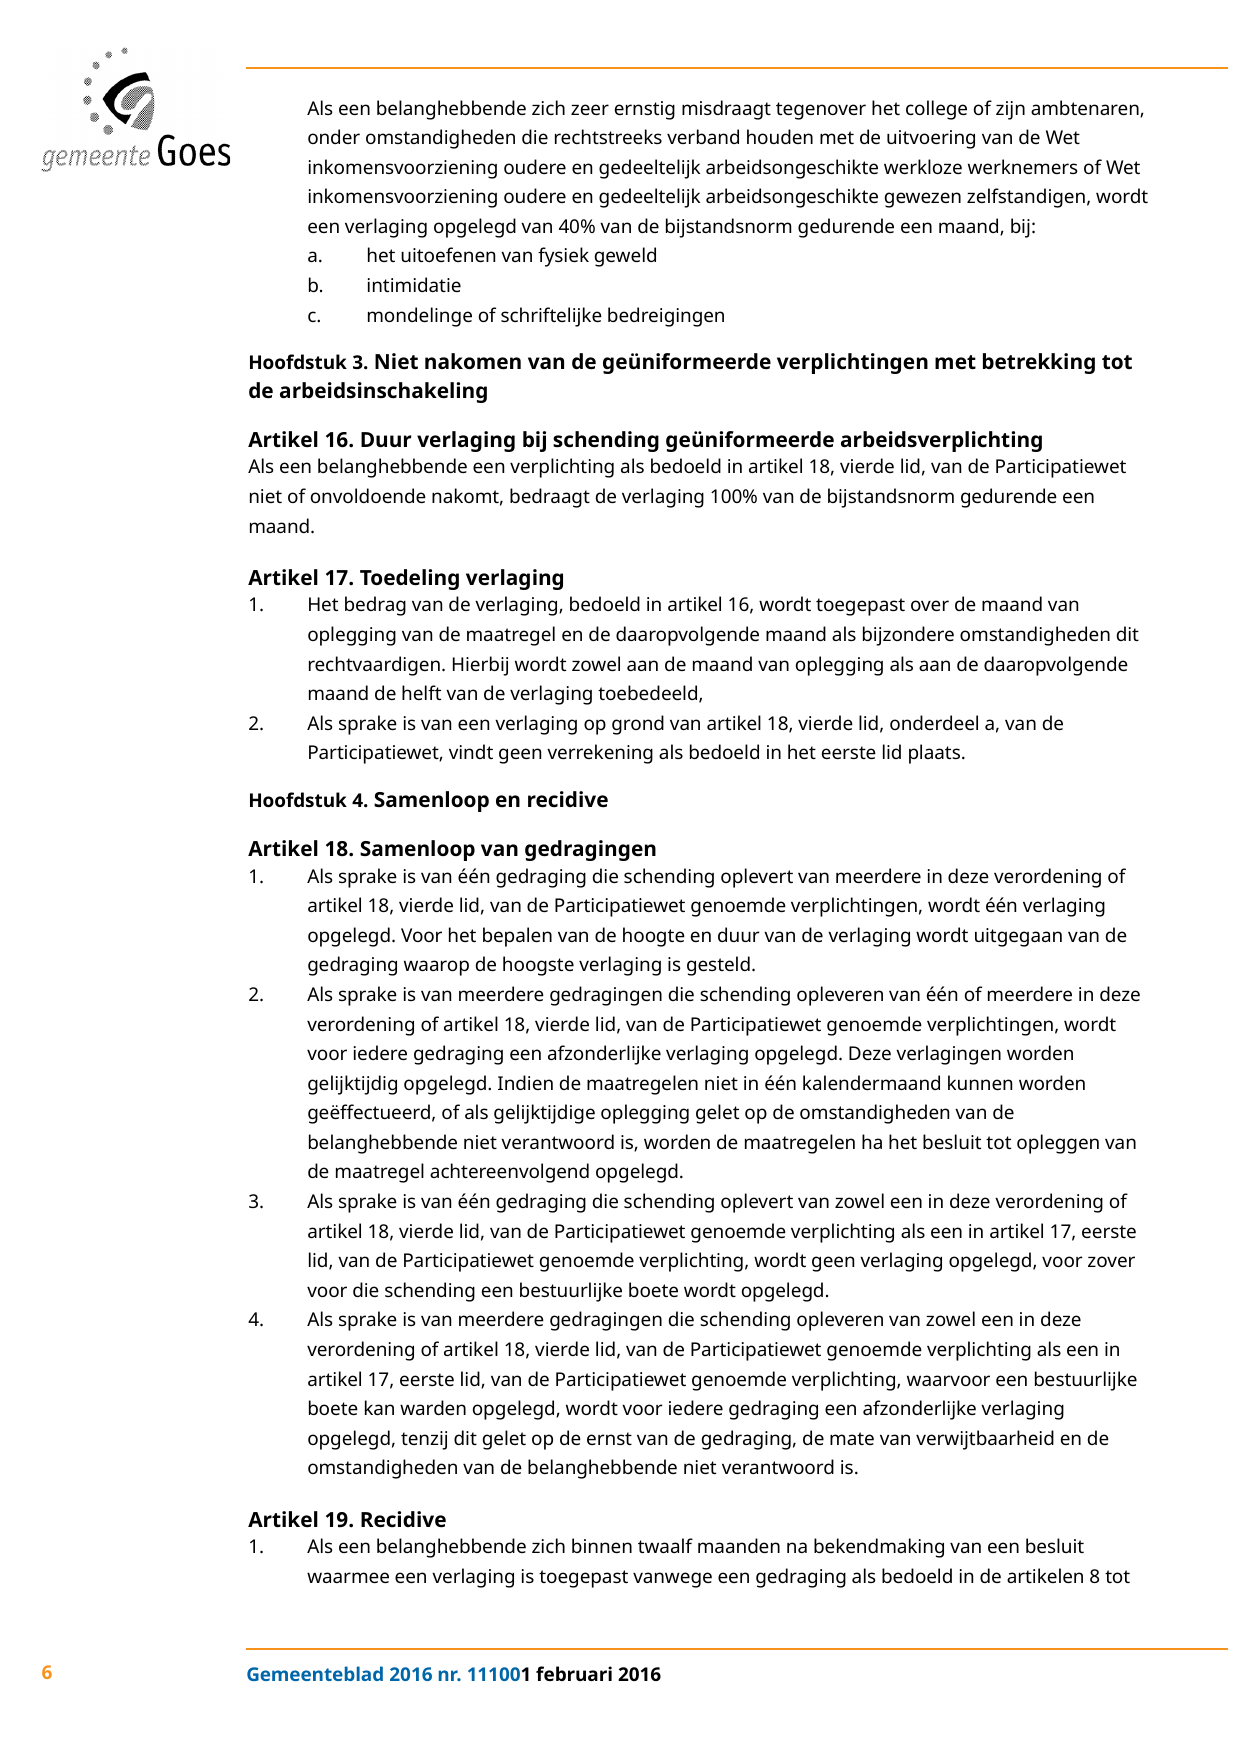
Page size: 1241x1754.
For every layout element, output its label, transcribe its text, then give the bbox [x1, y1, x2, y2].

text Hoofdstuk 3. Niet nakomen van de geüniformeerde verplichtingen met betrekking tot de arbeidsinschakeling [248, 347, 1152, 404]
list Als sprake is van een verlaging op grond van artikel 18, vierde lid, onderdeel a, van de Participatiewet, vindt geen verrekening als bedoeld in het eerste lid plaats. [248, 710, 1152, 765]
text Artikel 18. Samenloop van gedragingen [248, 834, 1152, 863]
list Als sprake is van meerdere gedragingen die schending opleveren van zowel een in deze verordening of artikel 18, vierde lid, van de Participatiewet genoemde verplichting als een in artikel 17, eerste lid, van de Participatiewet genoemde verplichting, waarvoor een bestuurlijke boete kan warden opgelegd, wordt voor iedere gedraging een afzonderlijke verlaging opgelegd, tenzij dit gelet op de ernst van de gedraging, de mate van verwijtbaarheid en de omstandigheden van de belanghebbende niet verantwoord is. [248, 1307, 1152, 1480]
list Als een belanghebbende zich binnen twaalf maanden na bekendmaking van een besluit waarmee een verlaging is toegepast vanwege een gedraging als bedoeld in de artikelen 8 tot [248, 1533, 1152, 1589]
text Hoofdstuk 4. Samenloop en recidive [248, 785, 1152, 814]
list Het bedrag van de verlaging, bedoeld in artikel 16, wordt toegepast over de maand van oplegging van de maatregel en de daaropvolgende maand als bijzondere omstandigheden dit rechtvaardigen. Hierbij wordt zowel aan de maand van oplegging als aan de daaropvolgende maand de helft van de verlaging toebedeeld, [248, 592, 1152, 706]
picture [41, 47, 231, 172]
list intimidatie [307, 272, 1152, 298]
list Als een belanghebbende zich zeer ernstig misdraagt tegenover het college of zijn ambtenaren, onder omstandigheden die rechtstreeks verband houden met de uitvoering van de Wet inkomensvoorziening oudere en gedeeltelijk arbeidsongeschikte werkloze werknemers of Wet inkomensvoorziening oudere en gedeeltelijk arbeidsongeschikte gewezen zelfstandigen, wordt een verlaging opgelegd van 40% van de bijstandsnorm gedurende een maand, bij: [248, 95, 1152, 239]
text Artikel 17. Toedeling verlaging [248, 563, 1152, 592]
text Als een belanghebbende een verplichting als bedoeld in artikel 18, vierde lid, van de Participatiewet niet of onvoldoende nakomt, bedraagt de verlaging 100% van de bijstandsnorm gedurende een maand. [248, 454, 1152, 538]
text Artikel 19. Recidive [248, 1505, 1152, 1533]
list het uitoefenen van fysiek geweld [307, 243, 1152, 268]
list Als sprake is van één gedraging die schending oplevert van zowel een in deze verordening of artikel 18, vierde lid, van de Participatiewet genoemde verplichting als een in artikel 17, eerste lid, van de Participatiewet genoemde verplichting, wordt geen verlaging opgelegd, voor zover voor die schending een bestuurlijke boete wordt opgelegd. [248, 1188, 1152, 1303]
text Artikel 16. Duur verlaging bij schending geüniformeerde arbeidsverplichting [248, 425, 1152, 454]
list mondelinge of schriftelijke bedreigingen [307, 302, 1152, 328]
list Als sprake is van meerdere gedragingen die schending opleveren van één of meerdere in deze verordening of artikel 18, vierde lid, van de Participatiewet genoemde verplichtingen, wordt voor iedere gedraging een afzonderlijke verlaging opgelegd. Deze verlagingen worden gelijktijdig opgelegd. Indien de maatregelen niet in één kalendermaand kunnen worden geëffectueerd, of als gelijktijdige oplegging gelet op de omstandigheden van de belanghebbende niet verantwoord is, worden de maatregelen ha het besluit tot opleggen van de maatregel achtereenvolgend opgelegd. [248, 981, 1152, 1184]
list Als sprake is van één gedraging die schending oplevert van meerdere in deze verordening of artikel 18, vierde lid, van de Participatiewet genoemde verplichtingen, wordt één verlaging opgelegd. Voor het bepalen van de hoogte en duur van de verlaging wordt uitgegaan van de gedraging waarop de hoogste verlaging is gesteld. [248, 863, 1152, 977]
